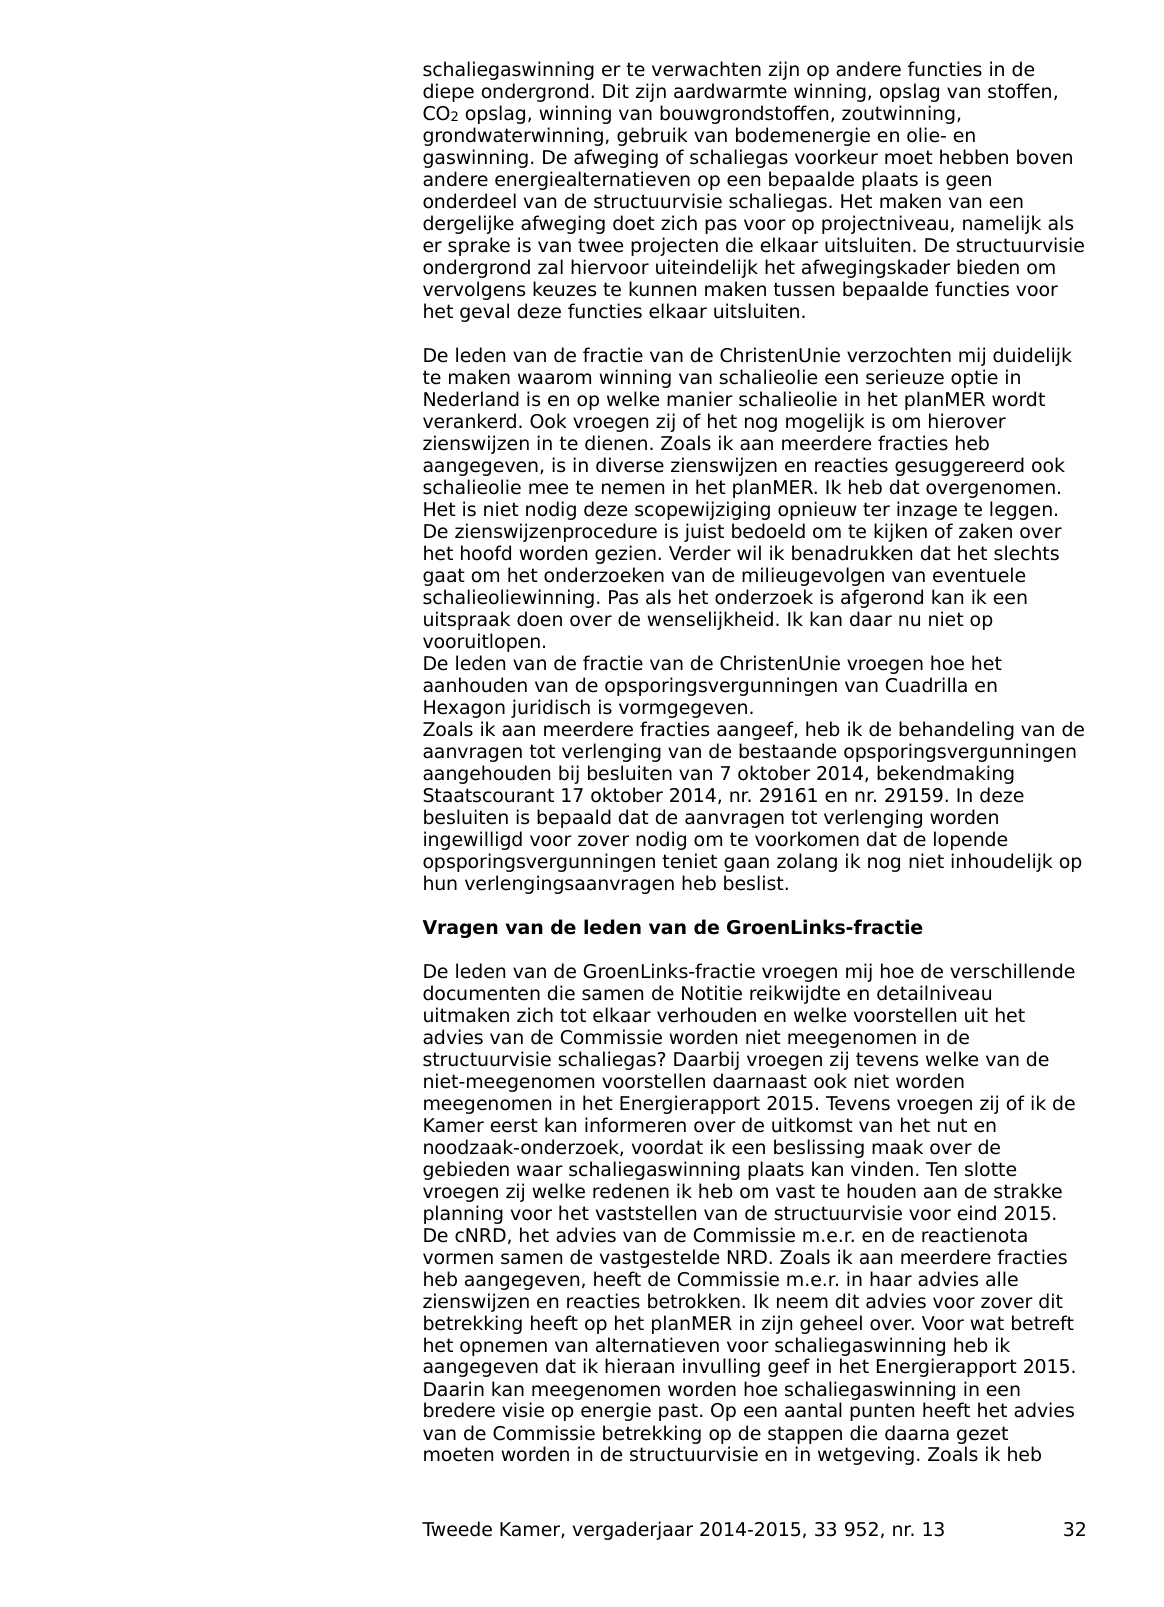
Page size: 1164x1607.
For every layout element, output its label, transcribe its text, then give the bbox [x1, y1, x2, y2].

text De leden van de fractie van de ChristenUnie vroegen hoe het aanhouden van de opsporingsvergunningen van Cuadrilla en Hexagon juridisch is vormgegeven. [422, 653, 1087, 719]
text De leden van de fractie van de ChristenUnie verzochten mij duidelijk te maken waarom winning van schalieolie een serieuze optie in Nederland is en op welke manier schalieolie in het planMER wordt verankerd. Ook vroegen zij of het nog mogelijk is om hierover zienswijzen in te dienen. Zoals ik aan meerdere fracties heb aangegeven, is in diverse zienswijzen en reacties gesuggereerd ook schalieolie mee te nemen in het planMER. Ik heb dat overgenomen. Het is niet nodig deze scopewijziging opnieuw ter inzage te leggen. De zienswijzenprocedure is juist bedoeld om te kijken of zaken over het hoofd worden gezien. Verder wil ik benadrukken dat het slechts gaat om het onderzoeken van de milieugevolgen van eventuele schalieoliewinning. Pas als het onderzoek is afgerond kan ik een uitspraak doen over de wenselijkheid. Ik kan daar nu niet op vooruitlopen. [422, 345, 1087, 653]
text Zoals ik aan meerdere fracties aangeef, heb ik de behandeling van de aanvragen tot verlenging van de bestaande opsporingsvergunningen aangehouden bij besluiten van 7 oktober 2014, bekendmaking Staatscourant 17 oktober 2014, nr. 29161 en nr. 29159. In deze besluiten is bepaald dat de aanvragen tot verlenging worden ingewilligd voor zover nodig om te voorkomen dat de lopende opsporingsvergunningen teniet gaan zolang ik nog niet inhoudelijk op hun verlengingsaanvragen heb beslist. [422, 719, 1087, 894]
text De leden van de GroenLinks-fractie vroegen mij hoe de verschillende documenten die samen de Notitie reikwijdte en detailniveau uitmaken zich tot elkaar verhouden en welke voorstellen uit het advies van de Commissie worden niet meegenomen in de structuurvisie schaliegas? Daarbij vroegen zij tevens welke van de niet-meegenomen voorstellen daarnaast ook niet worden meegenomen in het Energierapport 2015. Tevens vroegen zij of ik de Kamer eerst kan informeren over de uitkomst van het nut en noodzaak-onderzoek, voordat ik een beslissing maak over de gebieden waar schaliegaswinning plaats kan vinden. Ten slotte vroegen zij welke redenen ik heb om vast te houden aan de strakke planning voor het vaststellen van de structuurvisie voor eind 2015. De cNRD, het advies van de Commissie m.e.r. en de reactienota vormen samen de vastgestelde NRD. Zoals ik aan meerdere fracties heb aangegeven, heeft de Commissie m.e.r. in haar advies alle zienswijzen en reacties betrokken. Ik neem dit advies voor zover dit betrekking heeft op het planMER in zijn geheel over. Voor wat betreft het opnemen van alternatieven voor schaliegaswinning heb ik aangegeven dat ik hieraan invulling geef in het Energierapport 2015. Daarin kan meegenomen worden hoe schaliegaswinning in een bredere visie op energie past. Op een aantal punten heeft het advies van de Commissie betrekking op de stappen die daarna gezet moeten worden in de structuurvisie en in wetgeving. Zoals ik heb [422, 961, 1087, 1466]
subtitle Vragen van de leden van de GroenLinks-fractie [422, 917, 1087, 939]
text schaliegaswinning er te verwachten zijn op andere functies in de diepe ondergrond. Dit zijn aardwarmte winning, opslag van stoffen, CO2 opslag, winning van bouwgrondstoffen, zoutwinning, grondwaterwinning, gebruik van bodemenergie en olie- en gaswinning. De afweging of schaliegas voorkeur moet hebben boven andere energiealternatieven op een bepaalde plaats is geen onderdeel van de structuurvisie schaliegas. Het maken van een dergelijke afweging doet zich pas voor op projectniveau, namelijk als er sprake is van twee projecten die elkaar uitsluiten. De structuurvisie ondergrond zal hiervoor uiteindelijk het afwegingskader bieden om vervolgens keuzes te kunnen maken tussen bepaalde functies voor het geval deze functies elkaar uitsluiten. [422, 59, 1087, 323]
